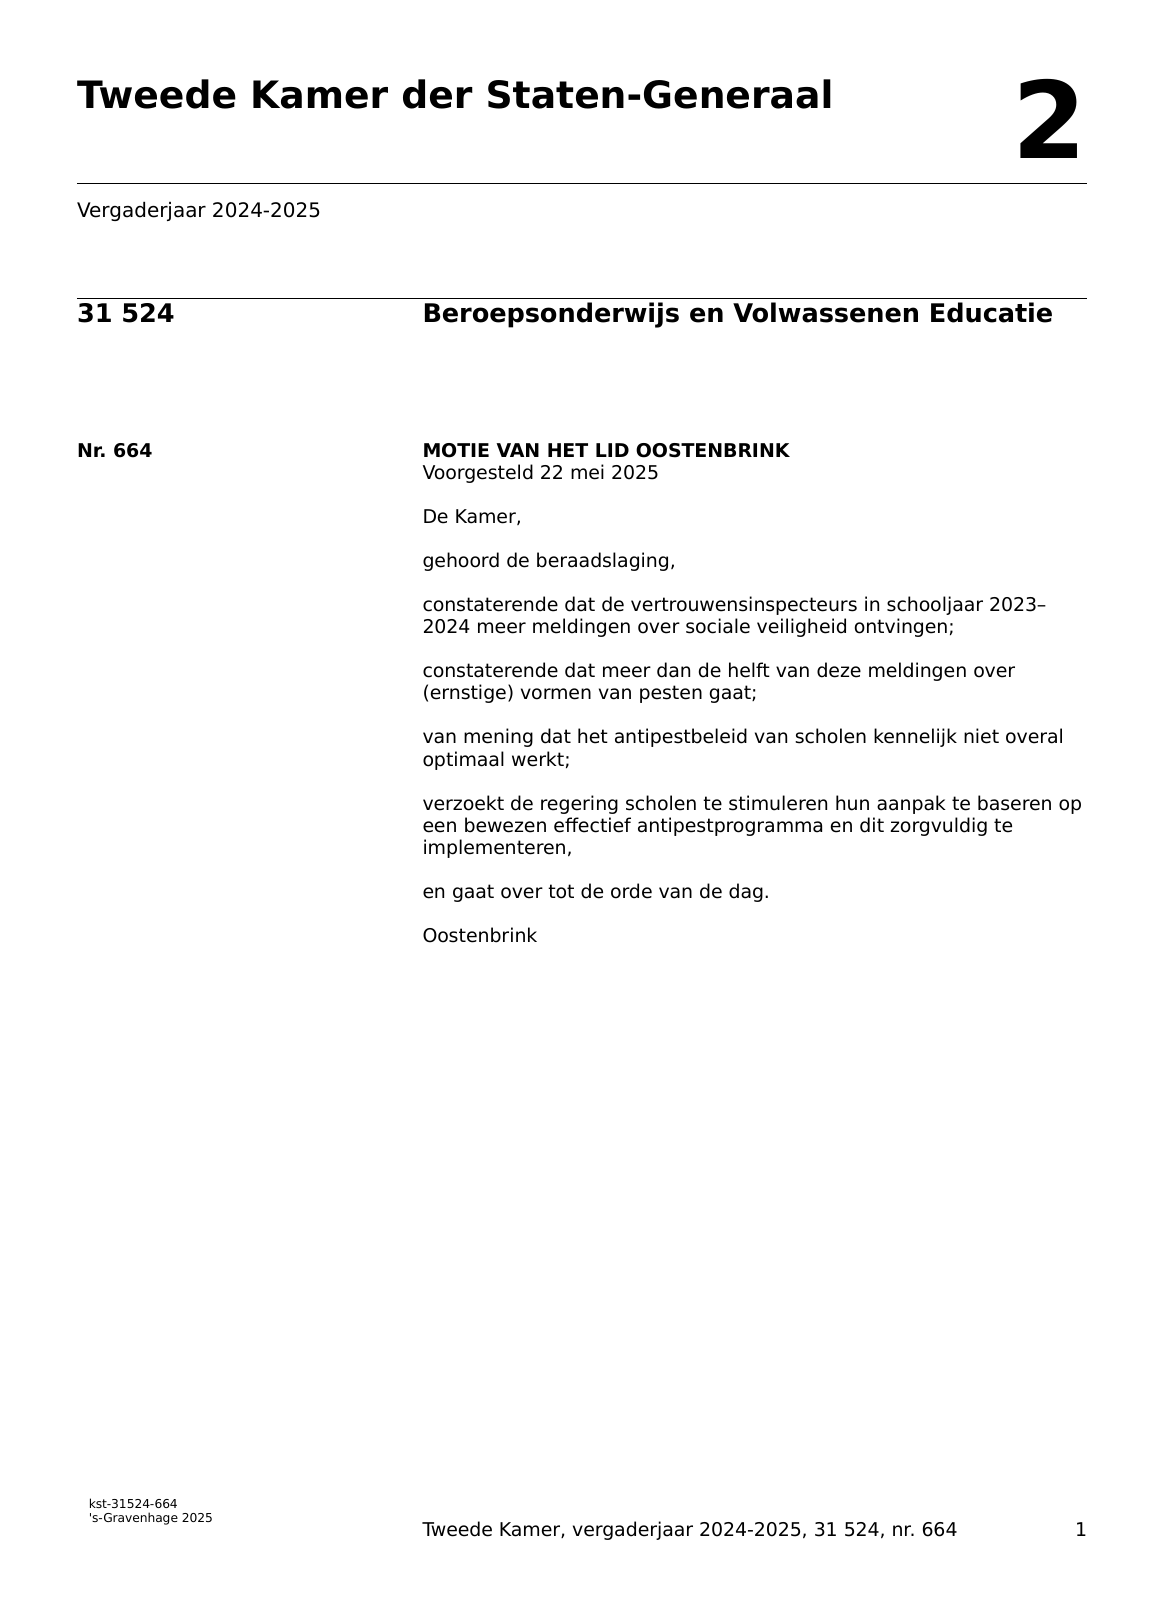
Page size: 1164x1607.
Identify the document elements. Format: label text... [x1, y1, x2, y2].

text constaterende dat meer dan de helft van deze meldingen over (ernstige) vormen van pesten gaat; [422, 660, 1087, 704]
text De Kamer, [422, 506, 1087, 528]
table_header 2 [886, 59, 1087, 183]
table_header Tweede Kamer der Staten-Generaal [77, 59, 886, 183]
text Oostenbrink [422, 925, 1087, 947]
text kst-31524-664 [88, 1497, 323, 1511]
text gehoord de beraadslaging, [422, 550, 1087, 572]
subtitle 31 524 Beroepsonderwijs en Volwassenen Educatie [77, 299, 1087, 329]
text verzoekt de regering scholen te stimuleren hun aanpak te baseren op een bewezen effectief antipestprogramma en dit zorgvuldig te implementeren, [422, 793, 1087, 858]
text constaterende dat de vertrouwensinspecteurs in schooljaar 2023–2024 meer meldingen over sociale veiligheid ontvingen; [422, 594, 1087, 638]
text Voorgesteld 22 mei 2025 [422, 462, 1087, 484]
text en gaat over tot de orde van de dag. [422, 881, 1087, 903]
subtitle Nr. 664 MOTIE VAN HET LID OOSTENBRINK [77, 440, 1087, 462]
text 's-Gravenhage 2025 [88, 1511, 323, 1525]
text van mening dat het antipestbeleid van scholen kennelijk niet overal optimaal werkt; [422, 726, 1087, 770]
table_cell Vergaderjaar 2024-2025 [77, 184, 1087, 298]
